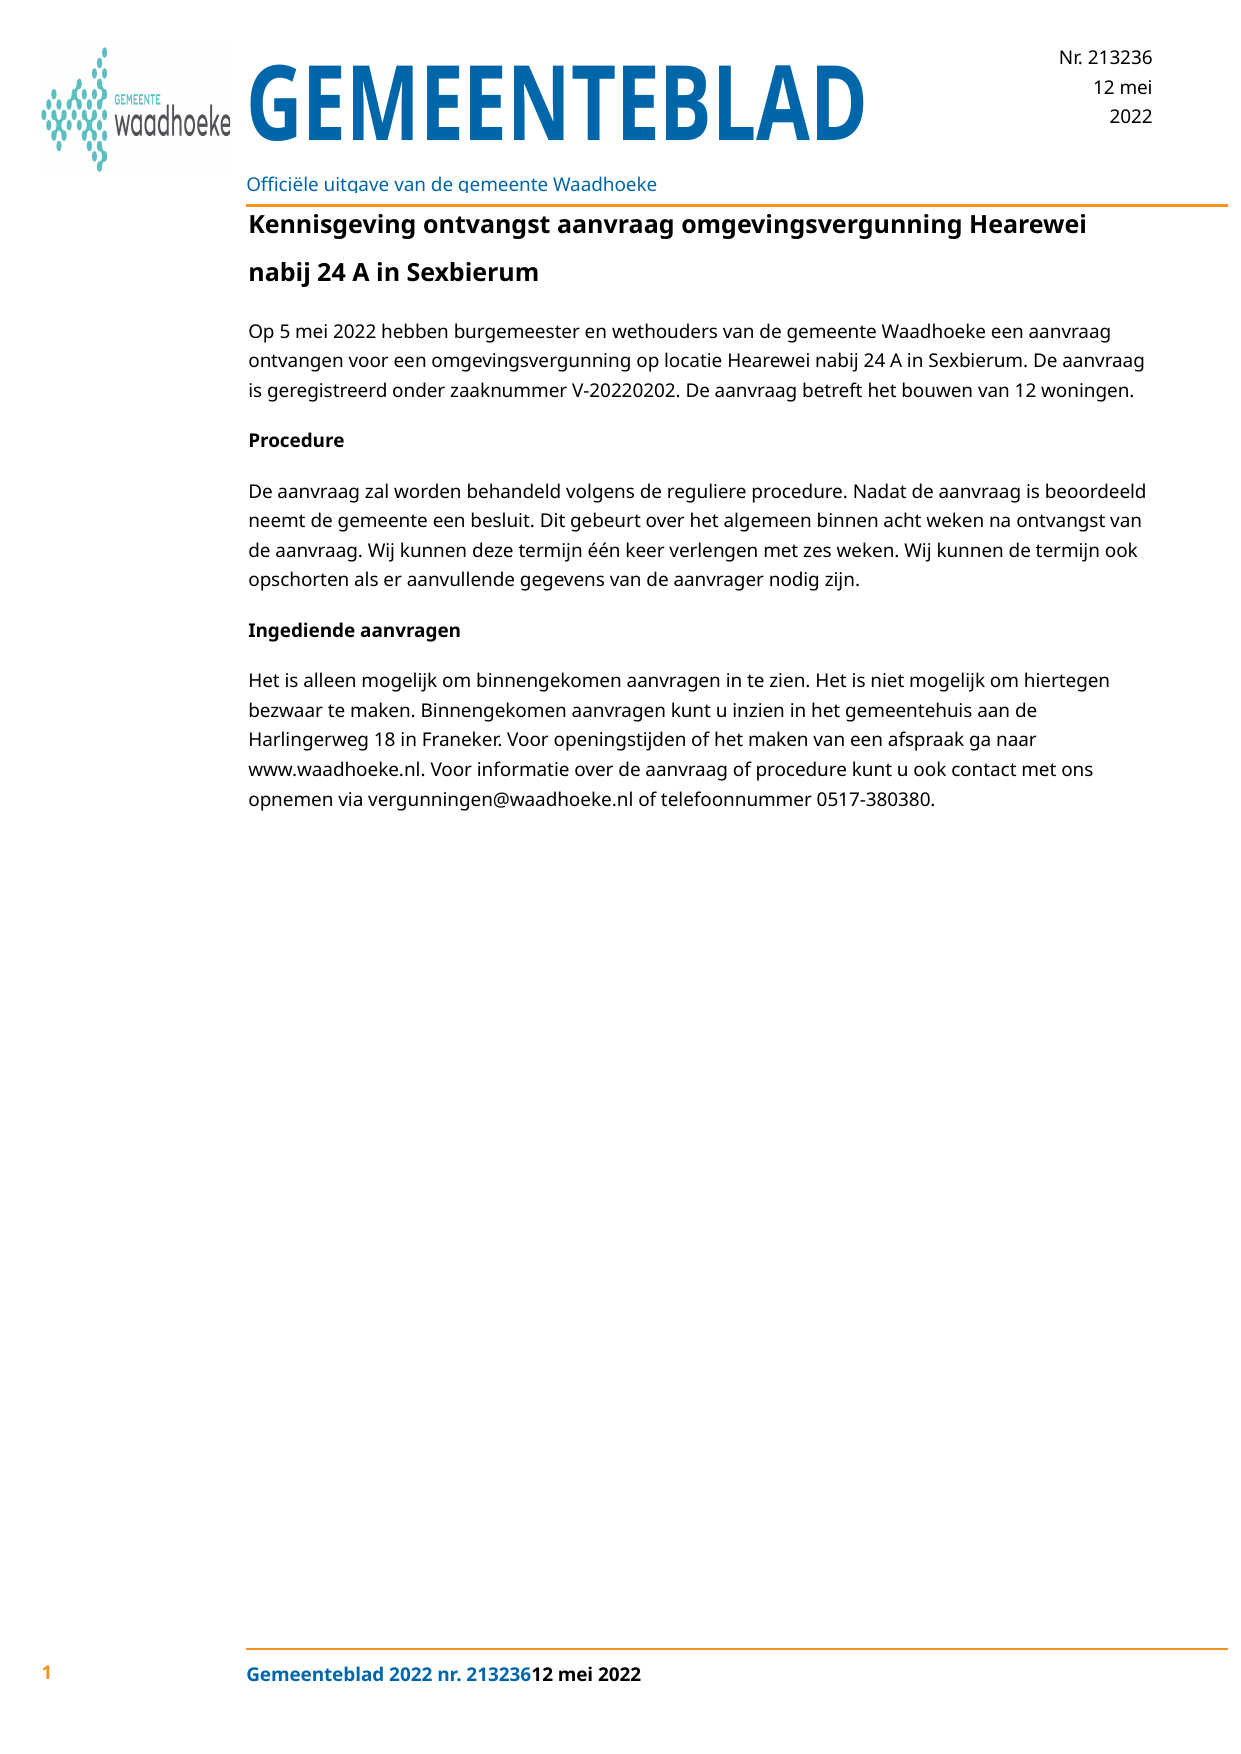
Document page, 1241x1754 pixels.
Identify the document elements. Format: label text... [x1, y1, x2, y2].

text Het is alleen mogelijk om binnengekomen aanvragen in te zien. Het is niet mogelijk om hiertegen bezwaar te maken. Binnengekomen aanvragen kunt u inzien in het gemeentehuis aan de Harlingerweg 18 in Franeker. Voor openingstijden of het maken van een afspraak ga naar www.waadhoeke.nl. Voor informatie over de aanvraag of procedure kunt u ook contact met ons opnemen via vergunningen@waadhoeke.nl of telefoonnummer 0517-380380. [248, 667, 1152, 812]
text De aanvraag zal worden behandeld volgens de reguliere procedure. Nadat de aanvraag is beoordeeld neemt de gemeente een besluit. Dit gebeurt over het algemeen binnen acht weken na ontvangst van de aanvraag. Wij kunnen deze termijn één keer verlengen met zes weken. Wij kunnen de termijn ook opschorten als er aanvullende gegevens van de aanvrager nodig zijn. [248, 478, 1152, 592]
text Ingediende aanvragen [248, 617, 1152, 643]
text Kennisgeving ontvangst aanvraag omgevingsvergunning Hearewei nabij 24 A in Sexbierum [248, 207, 1152, 288]
text Op 5 mei 2022 hebben burgemeester en wethouders van de gemeente Waadhoeke een aanvraag ontvangen voor een omgevingsvergunning op locatie Hearewei nabij 24 A in Sexbierum. De aanvraag is geregistreerd onder zaaknummer V-20220202. De aanvraag betreft het bouwen van 12 woningen. [248, 318, 1152, 403]
text Procedure [248, 427, 1152, 453]
picture [41, 47, 231, 172]
